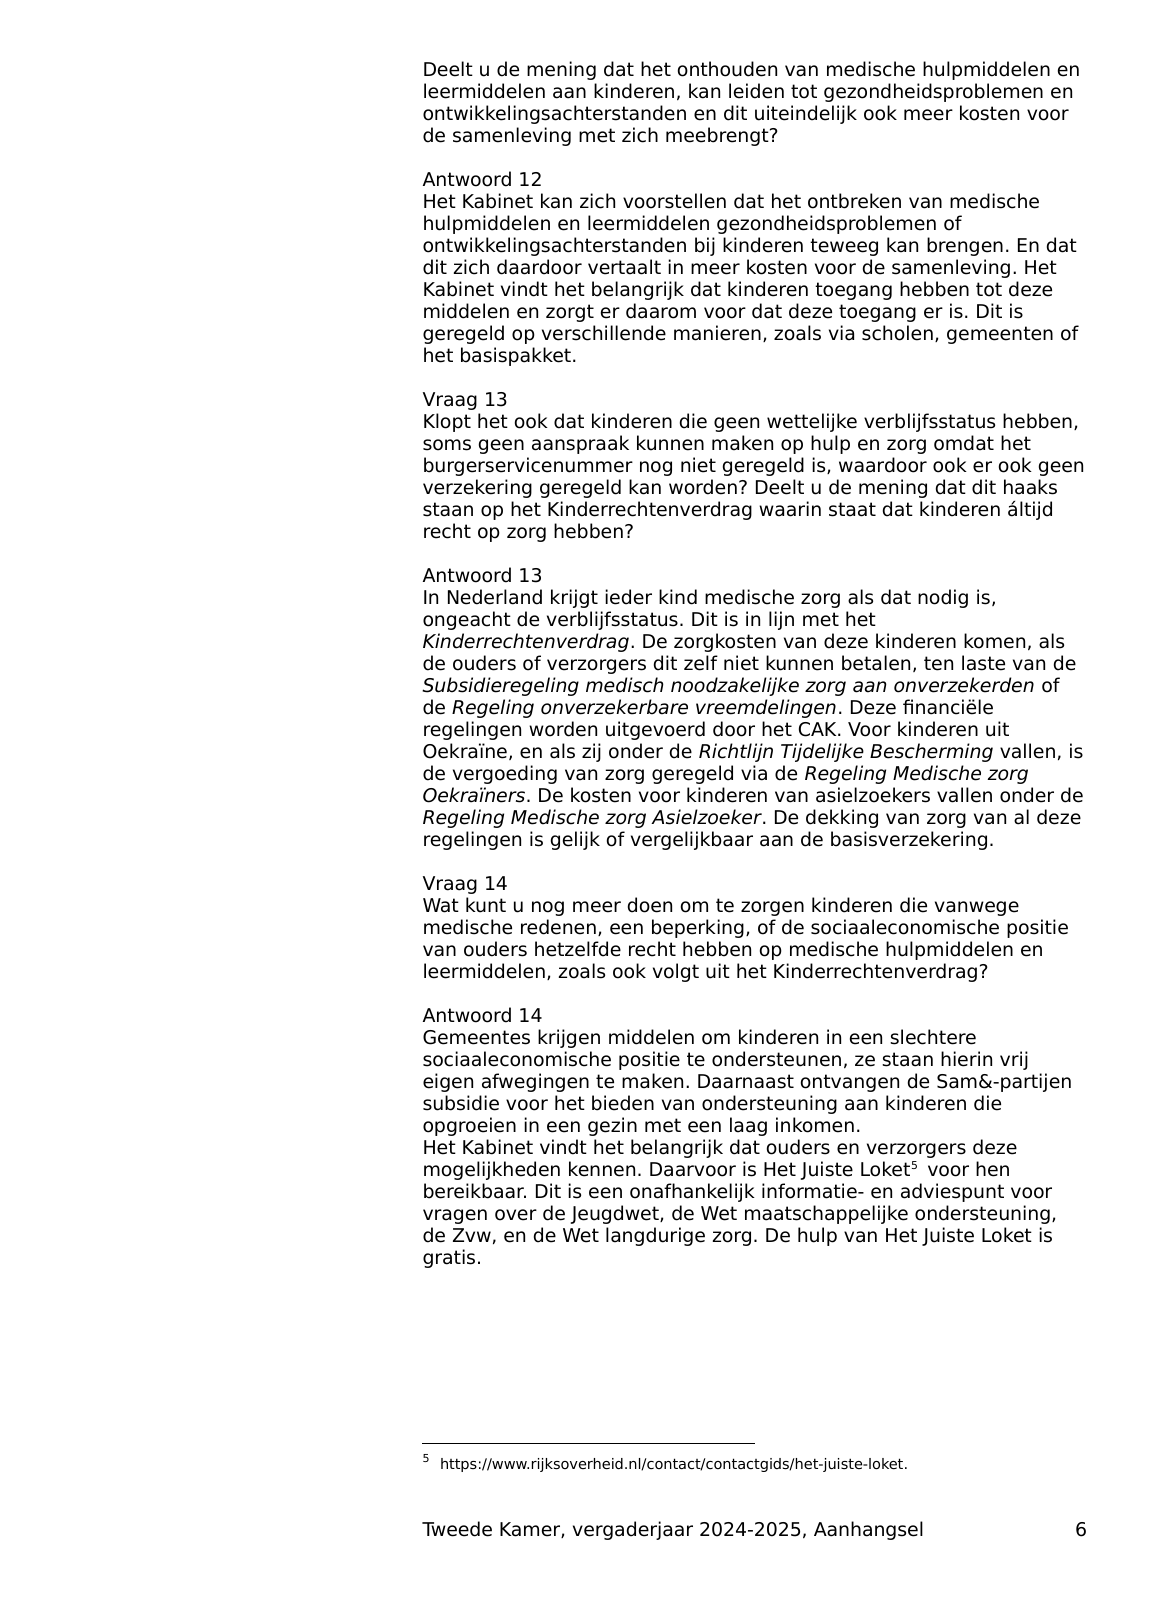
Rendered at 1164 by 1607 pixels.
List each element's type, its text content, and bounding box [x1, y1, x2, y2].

text Het Kabinet kan zich voorstellen dat het ontbreken van medische hulpmiddelen en leermiddelen gezondheidsproblemen of ontwikkelingsachterstanden bij kinderen teweeg kan brengen. En dat dit zich daardoor vertaalt in meer kosten voor de samenleving. Het Kabinet vindt het belangrijk dat kinderen toegang hebben tot deze middelen en zorgt er daarom voor dat deze toegang er is. Dit is geregeld op verschillende manieren, zoals via scholen, gemeenten of het basispakket. [422, 191, 1087, 367]
text https://www.rijksoverheid.nl/contact/contactgids/het-juiste-loket. [422, 1452, 1087, 1474]
text Deelt u de mening dat het onthouden van medische hulpmiddelen en leermiddelen aan kinderen, kan leiden tot gezondheidsproblemen en ontwikkelingsachterstanden en dit uiteindelijk ook meer kosten voor de samenleving met zich meebrengt? [422, 59, 1087, 147]
text Antwoord 12 [422, 169, 1087, 191]
text Antwoord 14 [422, 1005, 1087, 1027]
text Vraag 13 [422, 389, 1087, 411]
text Antwoord 13 [422, 565, 1087, 587]
text In Nederland krijgt ieder kind medische zorg als dat nodig is, ongeacht de verblijfsstatus. Dit is in lijn met het Kinderrechtenverdrag. De zorgkosten van deze kinderen komen, als de ouders of verzorgers dit zelf niet kunnen betalen, ten laste van de Subsidieregeling medisch noodzakelijke zorg aan onverzekerden of de Regeling onverzekerbare vreemdelingen. Deze financiële regelingen worden uitgevoerd door het CAK. Voor kinderen uit Oekraïne, en als zij onder de Richtlijn Tijdelijke Bescherming vallen, is de vergoeding van zorg geregeld via de Regeling Medische zorg Oekraïners. De kosten voor kinderen van asielzoekers vallen onder de Regeling Medische zorg Asielzoeker. De dekking van zorg van al deze regelingen is gelijk of vergelijkbaar aan de basisverzekering. [422, 587, 1087, 851]
text Wat kunt u nog meer doen om te zorgen kinderen die vanwege medische redenen, een beperking, of de sociaaleconomische positie van ouders hetzelfde recht hebben op medische hulpmiddelen en leermiddelen, zoals ook volgt uit het Kinderrechtenverdrag? [422, 895, 1087, 983]
text Gemeentes krijgen middelen om kinderen in een slechtere sociaaleconomische positie te ondersteunen, ze staan hierin vrij eigen afwegingen te maken. Daarnaast ontvangen de Sam&-partijen subsidie voor het bieden van ondersteuning aan kinderen die opgroeien in een gezin met een laag inkomen. [422, 1027, 1087, 1137]
text Klopt het ook dat kinderen die geen wettelijke verblijfsstatus hebben, soms geen aanspraak kunnen maken op hulp en zorg omdat het burgerservicenummer nog niet geregeld is, waardoor ook er ook geen verzekering geregeld kan worden? Deelt u de mening dat dit haaks staan op het Kinderrechtenverdrag waarin staat dat kinderen áltijd recht op zorg hebben? [422, 411, 1087, 543]
text Het Kabinet vindt het belangrijk dat ouders en verzorgers deze mogelijkheden kennen. Daarvoor is Het Juiste Loket voor hen bereikbaar. Dit is een onafhankelijk informatie- en adviespunt voor vragen over de Jeugdwet, de Wet maatschappelijke ondersteuning, de Zvw, en de Wet langdurige zorg. De hulp van Het Juiste Loket is gratis. [422, 1137, 1087, 1269]
text Vraag 14 [422, 873, 1087, 895]
